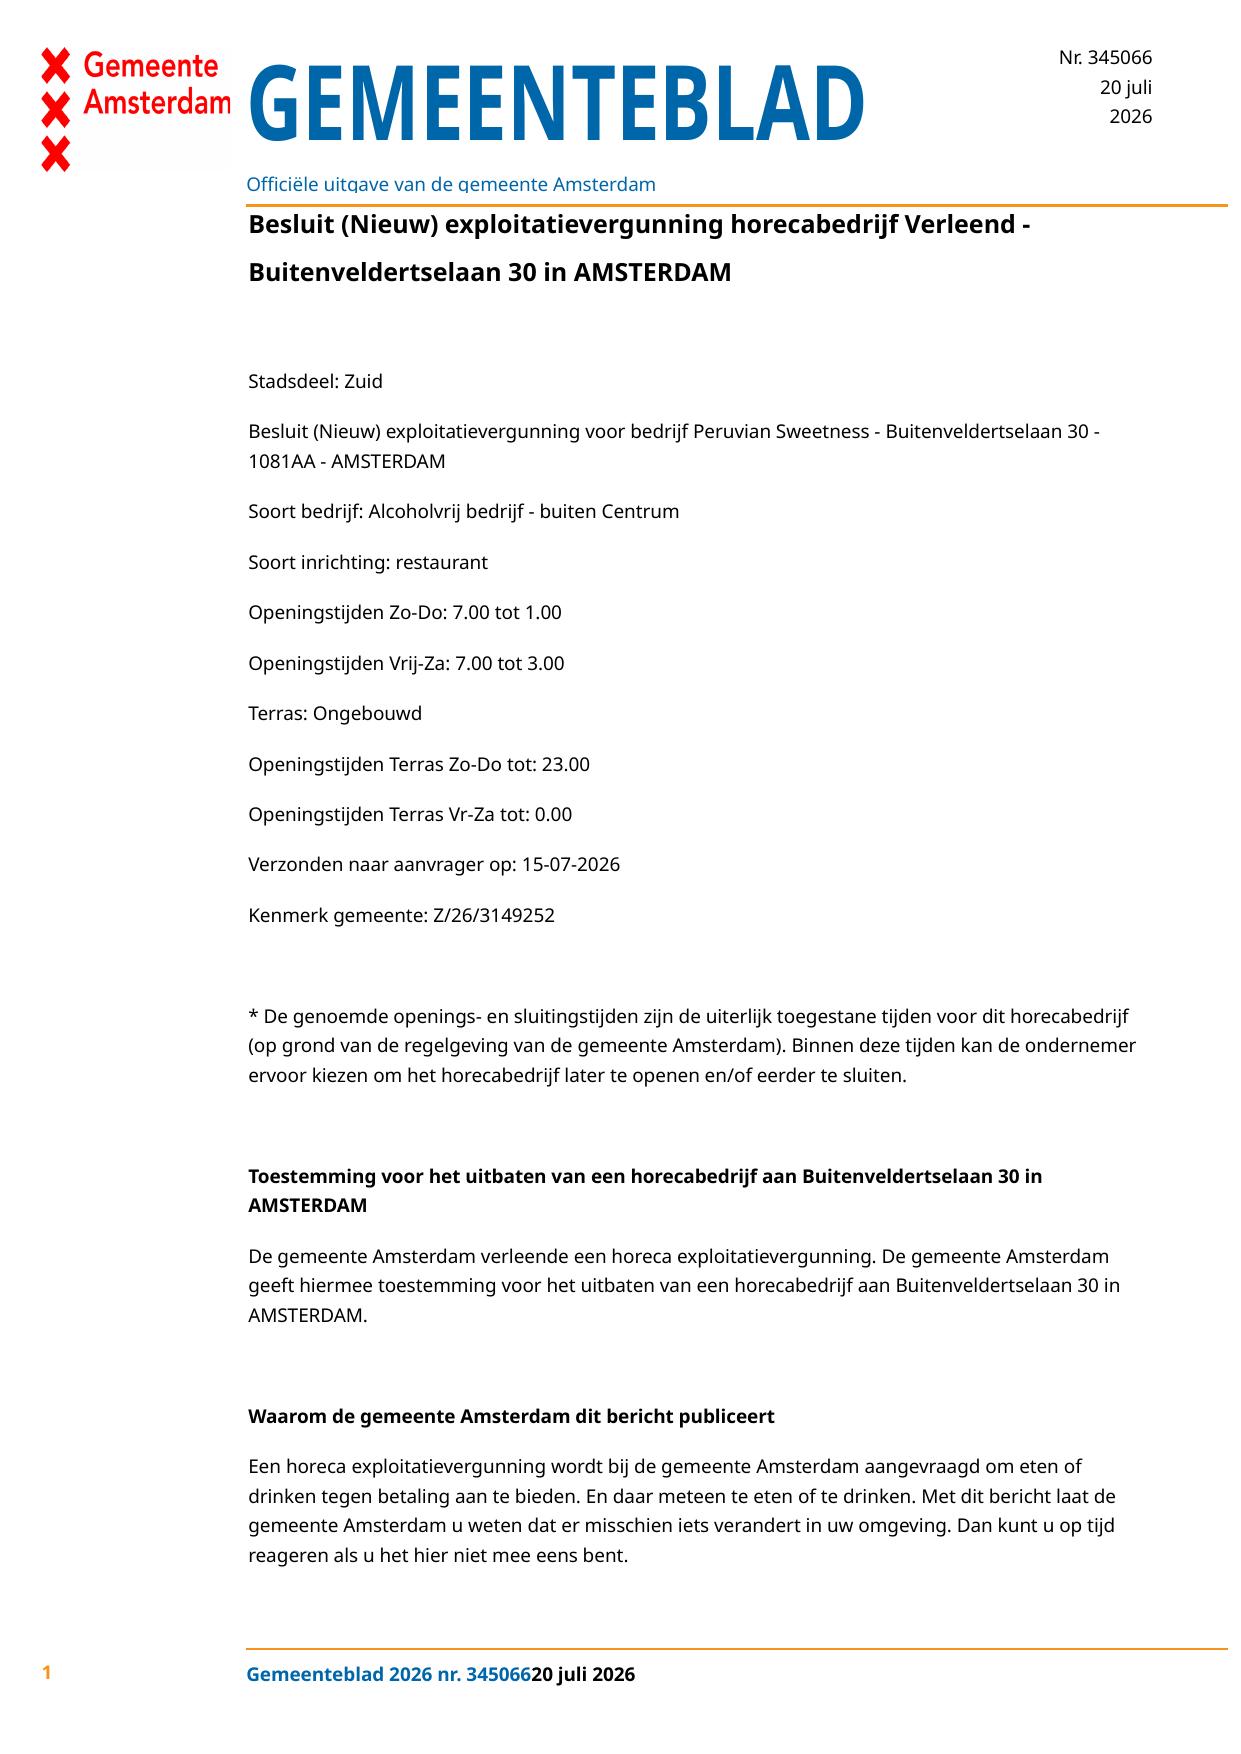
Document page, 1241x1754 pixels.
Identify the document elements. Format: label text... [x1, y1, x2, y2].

text Openingstijden Vrij-Za: 7.00 tot 3.00 [248, 650, 1152, 676]
text Verzonden naar aanvrager op: 15-07-2026 [248, 852, 1152, 877]
text Waarom de gemeente Amsterdam dit bericht publiceert [248, 1403, 1152, 1429]
text Besluit (Nieuw) exploitatievergunning voor bedrijf Peruvian Sweetness - Buitenveldertselaan 30 - 1081AA - AMSTERDAM [248, 419, 1152, 474]
text Soort bedrijf: Alcoholvrij bedrijf - buiten Centrum [248, 499, 1152, 524]
text Soort inrichting: restaurant [248, 549, 1152, 575]
picture [41, 47, 231, 172]
text * De genoemde openings- en sluitingstijden zijn de uiterlijk toegestane tijden voor dit horecabedrijf (op grond van de regelgeving van de gemeente Amsterdam). Binnen deze tijden kan de ondernemer ervoor kiezen om het horecabedrijf later te openen en/of eerder te sluiten. [248, 1003, 1152, 1088]
text Kenmerk gemeente: Z/26/3149252 [248, 902, 1152, 928]
text Openingstijden Terras Zo-Do tot: 23.00 [248, 751, 1152, 777]
text Toestemming voor het uitbaten van een horecabedrijf aan Buitenveldertselaan 30 in AMSTERDAM [248, 1163, 1152, 1218]
text Terras: Ongebouwd [248, 700, 1152, 726]
text Besluit (Nieuw) exploitatievergunning horecabedrijf Verleend - Buitenveldertselaan 30 in AMSTERDAM [248, 207, 1152, 288]
text De gemeente Amsterdam verleende een horeca exploitatievergunning. De gemeente Amsterdam geeft hiermee toestemming voor het uitbaten van een horecabedrijf aan Buitenveldertselaan 30 in AMSTERDAM. [248, 1243, 1152, 1328]
text Openingstijden Zo-Do: 7.00 tot 1.00 [248, 599, 1152, 625]
text Stadsdeel: Zuid [248, 368, 1152, 394]
text Een horeca exploitatievergunning wordt bij de gemeente Amsterdam aangevraagd om eten of drinken tegen betaling aan te bieden. En daar meteen te eten of te drinken. Met dit bericht laat de gemeente Amsterdam u weten dat er misschien iets verandert in uw omgeving. Dan kunt u op tijd reageren als u het hier niet mee eens bent. [248, 1453, 1152, 1568]
text Openingstijden Terras Vr-Za tot: 0.00 [248, 801, 1152, 827]
